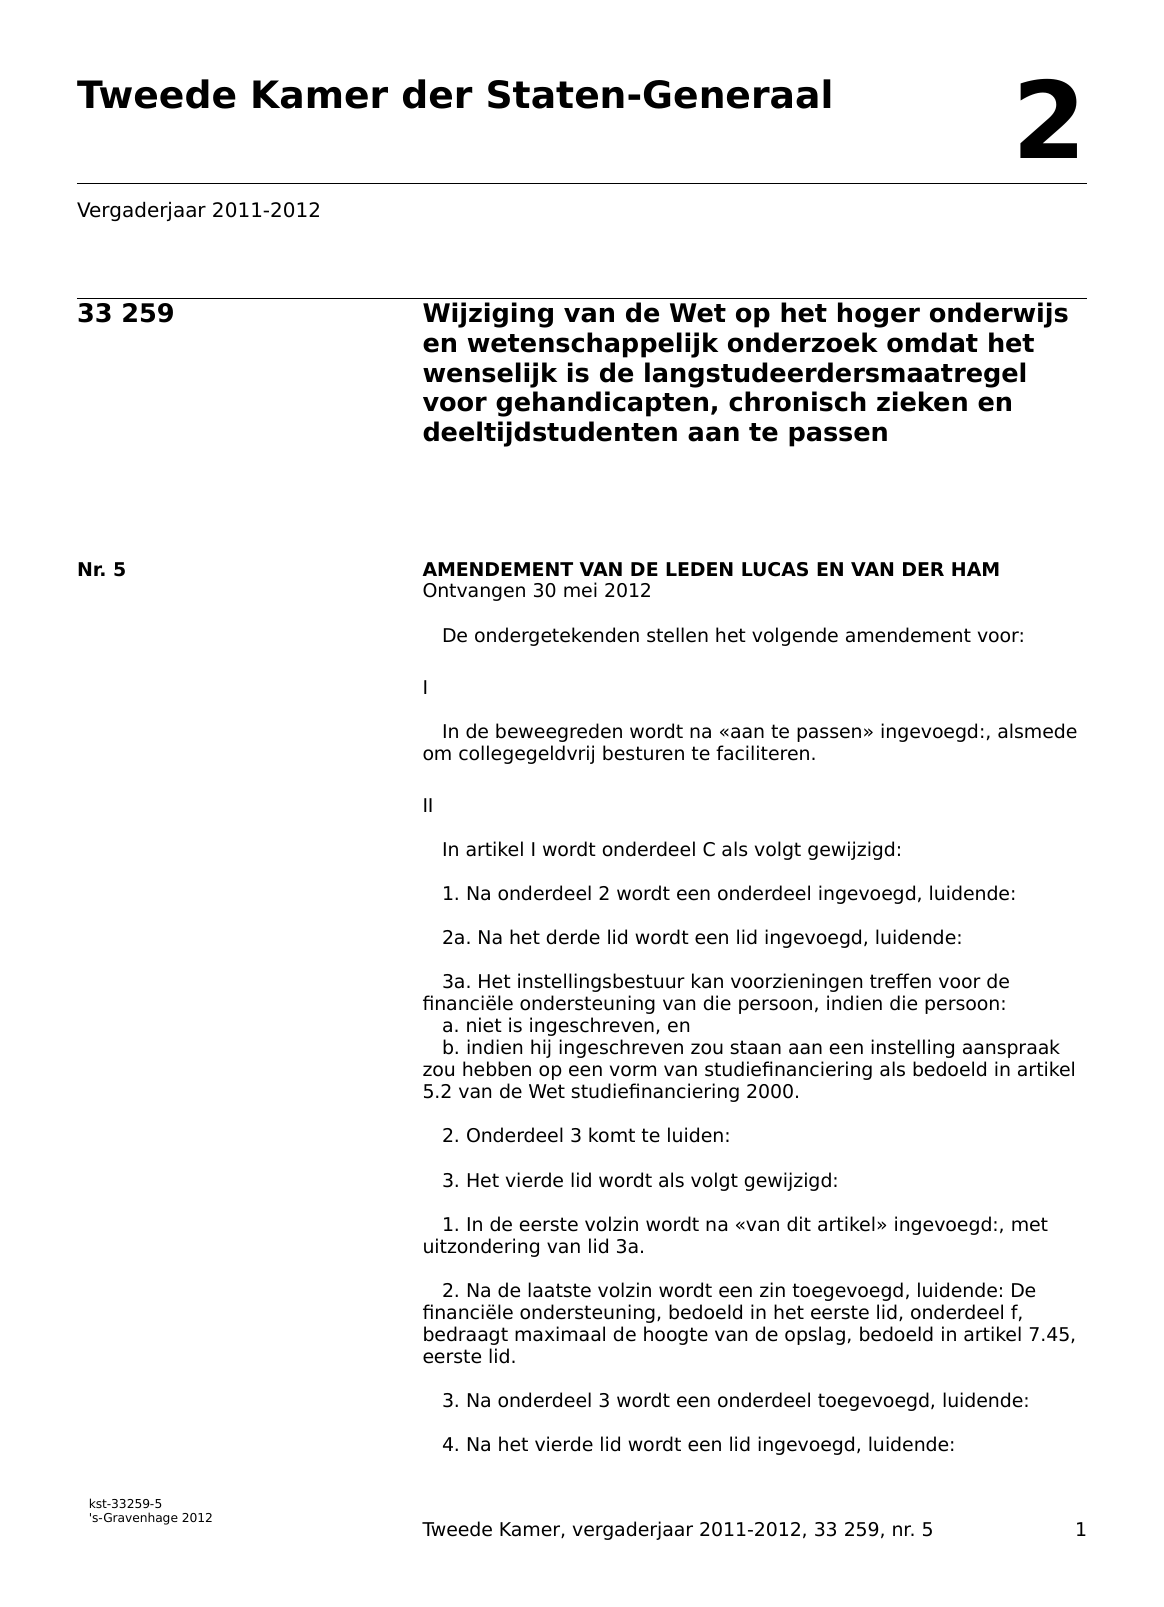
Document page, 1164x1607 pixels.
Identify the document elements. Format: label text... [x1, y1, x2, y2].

text 2. Na de laatste volzin wordt een zin toegevoegd, luidende: De financiële ondersteuning, bedoeld in het eerste lid, onderdeel f, bedraagt maximaal de hoogte van de opslag, bedoeld in artikel 7.45, eerste lid. [422, 1280, 1087, 1368]
text a. niet is ingeschreven, en [422, 1015, 1087, 1037]
subtitle II [422, 795, 1087, 817]
subtitle I [422, 677, 1087, 698]
text 2. Onderdeel 3 komt te luiden: [422, 1125, 1087, 1147]
text 4. Na het vierde lid wordt een lid ingevoegd, luidende: [422, 1434, 1087, 1456]
text In artikel I wordt onderdeel C als volgt gewijzigd: [422, 839, 1087, 861]
text b. indien hij ingeschreven zou staan aan een instelling aanspraak zou hebben op een vorm van studiefinanciering als bedoeld in artikel 5.2 van de Wet studiefinanciering 2000. [422, 1037, 1087, 1103]
text In de beweegreden wordt na «aan te passen» ingevoegd:, alsmede om collegegeldvrij besturen te faciliteren. [422, 721, 1087, 765]
text 1. Na onderdeel 2 wordt een onderdeel ingevoegd, luidende: [422, 883, 1087, 905]
text 3. Het vierde lid wordt als volgt gewijzigd: [422, 1169, 1087, 1192]
text Ontvangen 30 mei 2012 [422, 580, 1087, 602]
table_cell Vergaderjaar 2011-2012 [77, 184, 1087, 298]
text 3. Na onderdeel 3 wordt een onderdeel toegevoegd, luidende: [422, 1390, 1087, 1412]
text De ondergetekenden stellen het volgende amendement voor: [422, 624, 1087, 647]
subtitle 33 259 Wijziging van de Wet op het hoger onderwijs en wetenschappelijk onderzoek omdat het wenselijk is de langstudeerdersmaatregel voor gehandicapten, chronisch zieken en deeltijdstudenten aan te passen [77, 299, 1087, 447]
text 1. In de eerste volzin wordt na «van dit artikel» ingevoegd:, met uitzondering van lid 3a. [422, 1214, 1087, 1258]
text 3a. Het instellingsbestuur kan voorzieningen treffen voor de financiële ondersteuning van die persoon, indien die persoon: [422, 971, 1087, 1015]
table_header 2 [886, 59, 1087, 183]
text 's-Gravenhage 2012 [88, 1511, 323, 1525]
table_header Tweede Kamer der Staten-Generaal [77, 59, 886, 183]
subtitle Nr. 5 AMENDEMENT VAN DE LEDEN LUCAS EN VAN DER HAM [77, 558, 1087, 580]
text 2a. Na het derde lid wordt een lid ingevoegd, luidende: [422, 927, 1087, 949]
text kst-33259-5 [88, 1497, 323, 1511]
